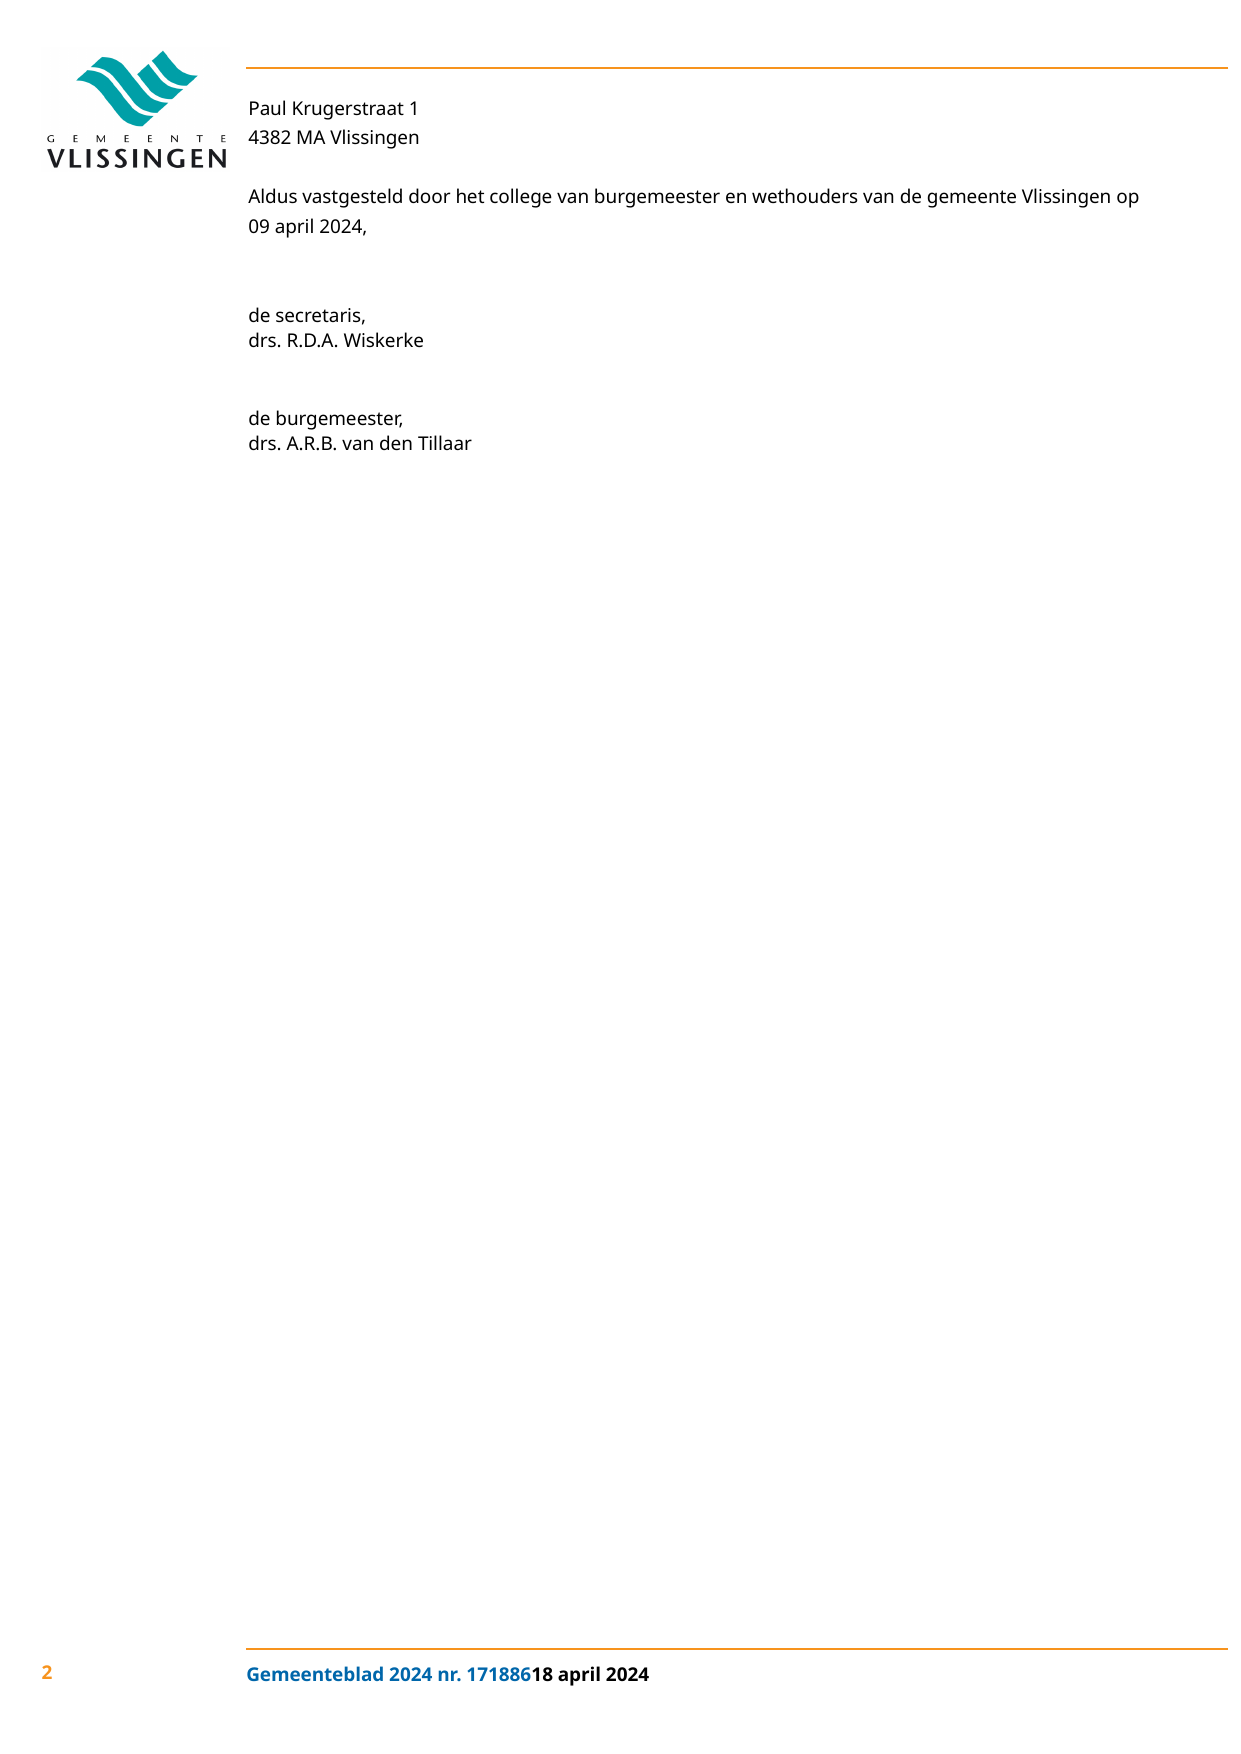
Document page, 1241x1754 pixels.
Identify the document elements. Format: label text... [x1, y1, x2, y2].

text Aldus vastgesteld door het college van burgemeester en wethouders van de gemeente Vlissingen op 09 april 2024, [248, 183, 1152, 239]
text Paul Krugerstraat 1 [248, 95, 1152, 121]
text 4382 MA Vlissingen [248, 124, 1152, 150]
text de secretaris, [248, 302, 1152, 328]
text drs. A.R.B. van den Tillaar [248, 431, 1152, 456]
text de burgemeester, [248, 405, 1152, 431]
picture [41, 47, 231, 172]
text drs. R.D.A. Wiskerke [248, 328, 1152, 353]
